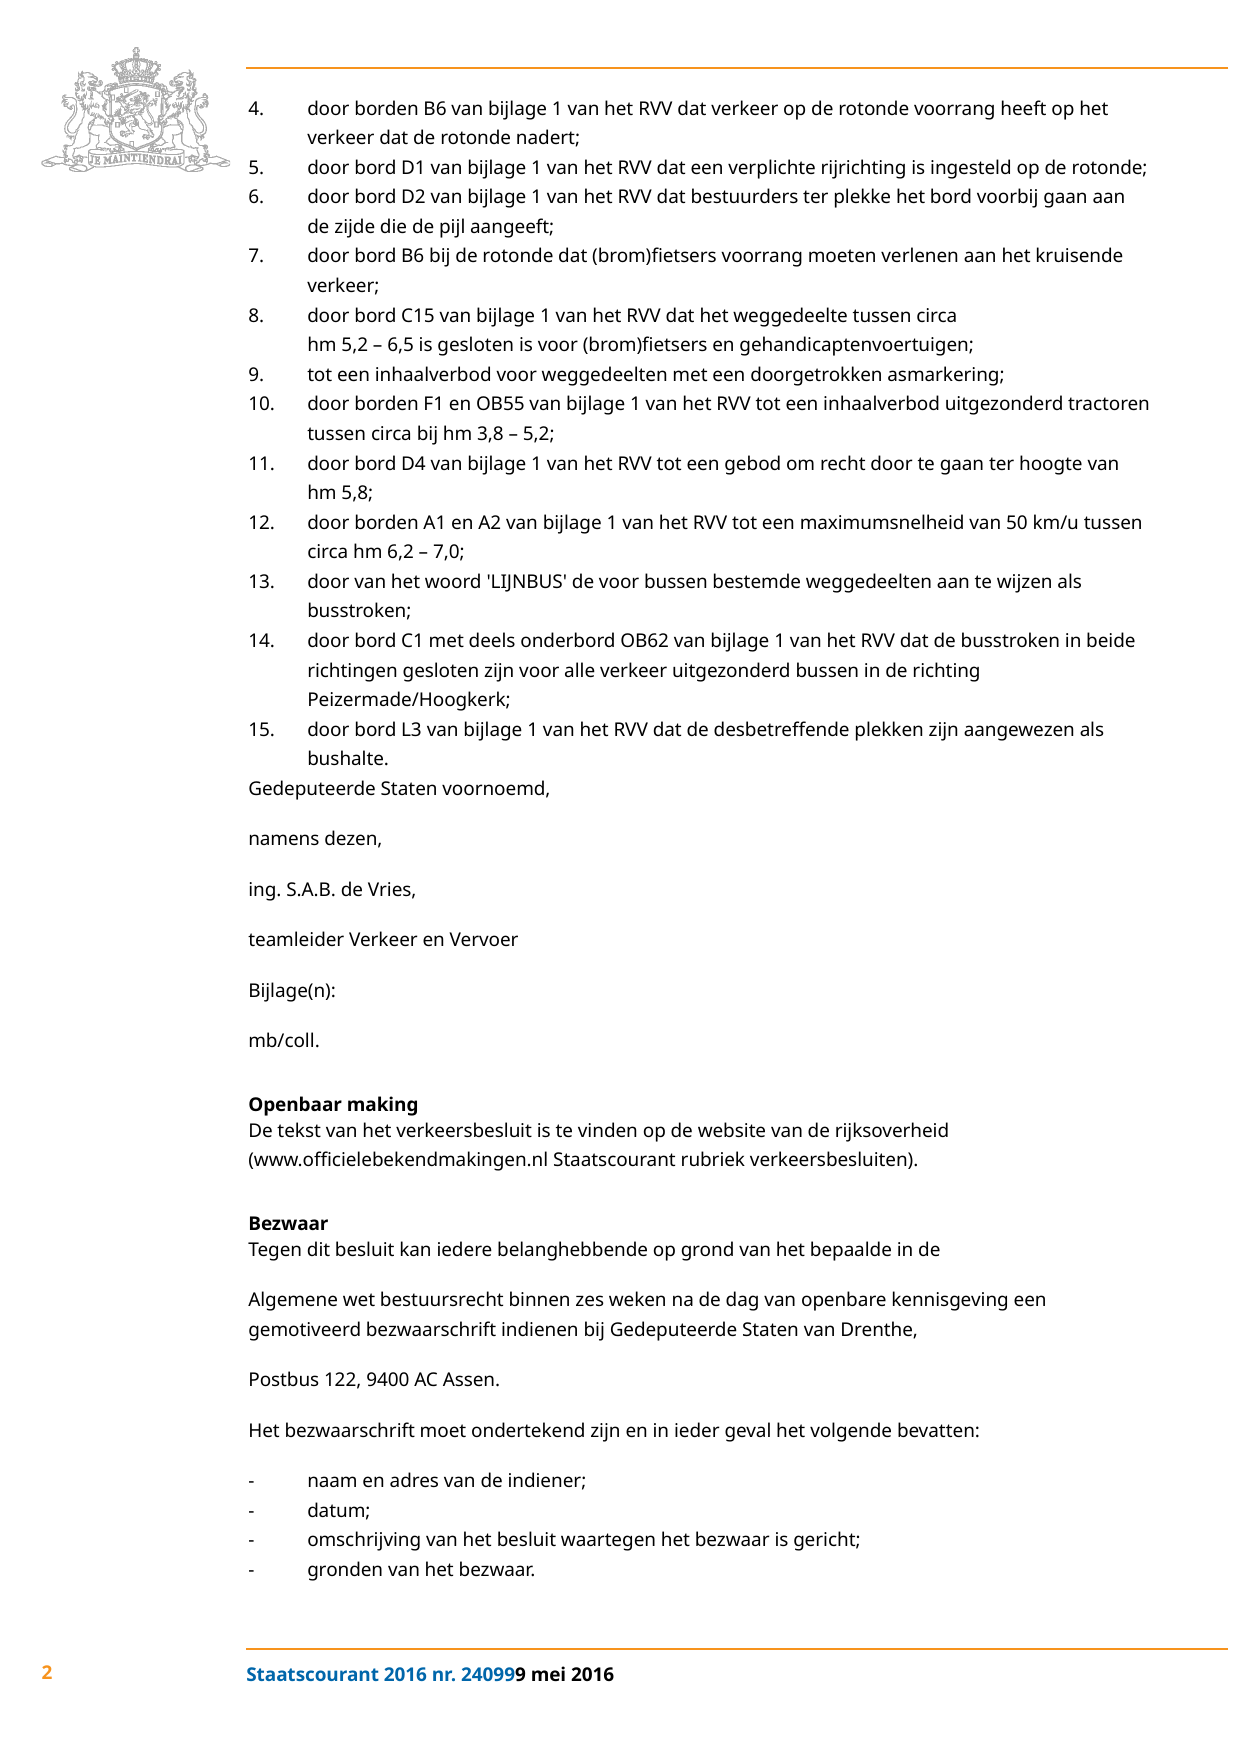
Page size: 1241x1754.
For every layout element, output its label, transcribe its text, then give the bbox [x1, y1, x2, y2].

list door borden F1 en OB55 van bijlage 1 van het RVV tot een inhaalverbod uitgezonderd tractoren tussen circa bij hm 3,8 – 5,2; [248, 391, 1152, 446]
list door bord C1 met deels onderbord OB62 van bijlage 1 van het RVV dat de busstroken in beide richtingen gesloten zijn voor alle verkeer uitgezonderd bussen in de richting Peizermade/Hoogkerk; [248, 627, 1152, 712]
list door borden B6 van bijlage 1 van het RVV dat verkeer op de rotonde voorrang heeft op het verkeer dat de rotonde nadert; [248, 95, 1152, 150]
picture [41, 47, 231, 172]
list door bord C15 van bijlage 1 van het RVV dat het weggedeelte tussen circa [248, 302, 1152, 328]
list door bord B6 bij de rotonde dat (brom)fietsers voorrang moeten verlenen aan het kruisende verkeer; [248, 243, 1152, 298]
list naam en adres van de indiener; [248, 1467, 1152, 1493]
text De tekst van het verkeersbesluit is te vinden op de website van de rijksoverheid (www.officielebekendmakingen.nl Staatscourant rubriek verkeersbesluiten). [248, 1117, 1152, 1172]
list tot een inhaalverbod voor weggedeelten met een doorgetrokken asmarkering; [248, 361, 1152, 387]
list gronden van het bezwaar. [248, 1556, 1152, 1582]
list door borden A1 en A2 van bijlage 1 van het RVV tot een maximumsnelheid van 50 km/u tussen circa hm 6,2 – 7,0; [248, 509, 1152, 564]
text Bezwaar [248, 1211, 1152, 1236]
list door van het woord 'LIJNBUS' de voor bussen bestemde weggedeelten aan te wijzen als busstroken; [248, 568, 1152, 623]
text Tegen dit besluit kan iedere belanghebbende op grond van het bepaalde in de [248, 1236, 1152, 1262]
list omschrijving van het besluit waartegen het bezwaar is gericht; [248, 1527, 1152, 1552]
list datum; [248, 1497, 1152, 1523]
list door bord L3 van bijlage 1 van het RVV dat de desbetreffende plekken zijn aangewezen als bushalte. [248, 716, 1152, 771]
text ing. S.A.B. de Vries, [248, 876, 1152, 902]
list door bord D2 van bijlage 1 van het RVV dat bestuurders ter plekke het bord voorbij gaan aan de zijde die de pijl aangeeft; [248, 183, 1152, 239]
text Het bezwaarschrift moet ondertekend zijn en in ieder geval het volgende bevatten: [248, 1417, 1152, 1443]
text Openbaar making [248, 1091, 1152, 1117]
text namens dezen, [248, 826, 1152, 851]
text Postbus 122, 9400 AC Assen. [248, 1367, 1152, 1392]
list hm 5,2 – 6,5 is gesloten is voor (brom)fietsers en gehandicaptenvoertuigen; [248, 331, 1152, 357]
text Bijlage(n): [248, 977, 1152, 1003]
text Gedeputeerde Staten voornoemd, [248, 775, 1152, 801]
list door bord D1 van bijlage 1 van het RVV dat een verplichte rijrichting is ingesteld op de rotonde; [248, 154, 1152, 180]
text mb/coll. [248, 1027, 1152, 1053]
text Algemene wet bestuursrecht binnen zes weken na de dag van openbare kennisgeving een gemotiveerd bezwaarschrift indienen bij Gedeputeerde Staten van Drenthe, [248, 1287, 1152, 1342]
list door bord D4 van bijlage 1 van het RVV tot een gebod om recht door te gaan ter hoogte van hm 5,8; [248, 450, 1152, 505]
text teamleider Verkeer en Vervoer [248, 926, 1152, 952]
